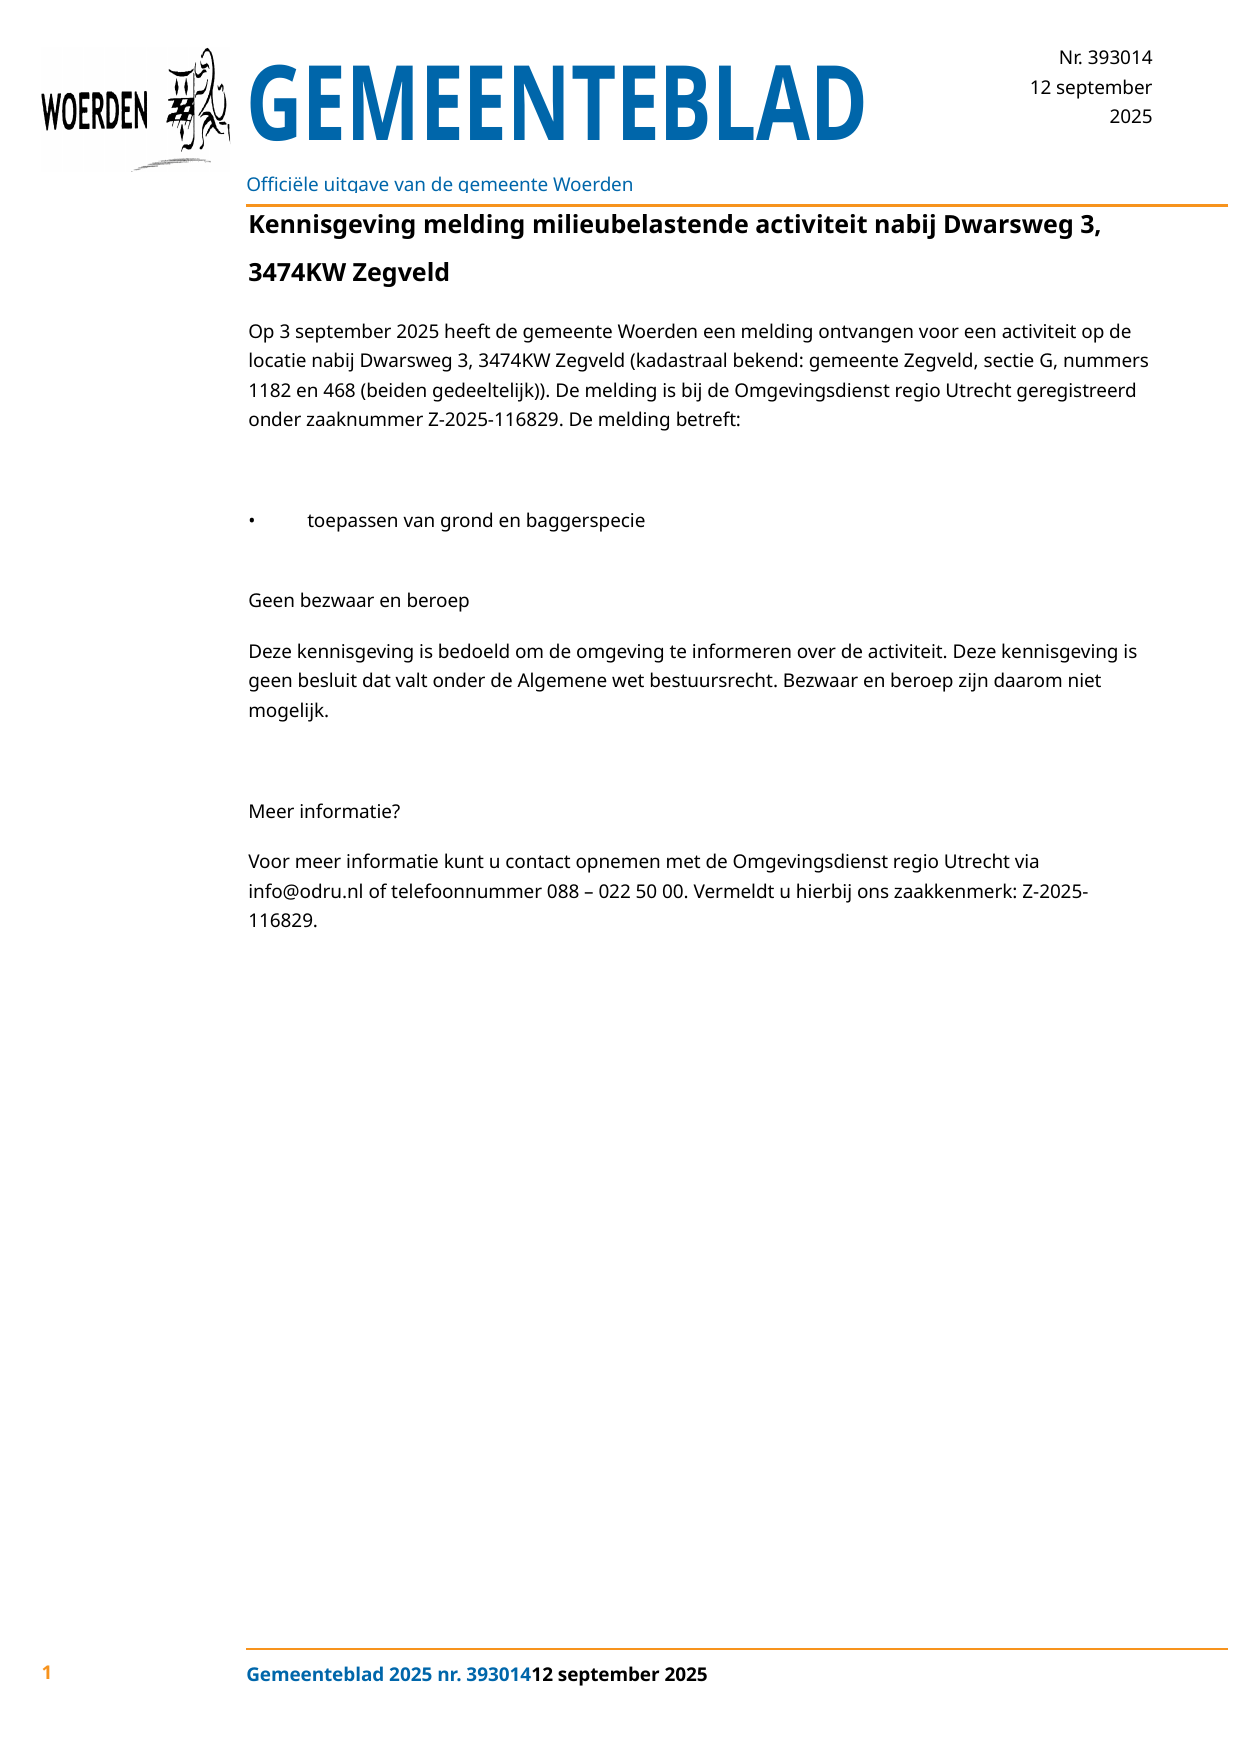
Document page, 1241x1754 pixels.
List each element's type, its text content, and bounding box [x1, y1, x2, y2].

text Meer informatie? [248, 798, 1152, 824]
text Deze kennisgeving is bedoeld om de omgeving te informeren over de activiteit. Deze kennisgeving is geen besluit dat valt onder de Algemene wet bestuursrecht. Bezwaar en beroep zijn daarom niet mogelijk. [248, 638, 1152, 723]
text Geen bezwaar en beroep [248, 587, 1152, 613]
picture [41, 47, 231, 172]
text Kennisgeving melding milieubelastende activiteit nabij Dwarsweg 3, 3474KW Zegveld [248, 207, 1152, 288]
text Voor meer informatie kunt u contact opnemen met de Omgevingsdienst regio Utrecht via info@odru.nl of telefoonnummer 088 – 022 50 00. Vermeldt u hierbij ons zaakkenmerk: Z-2025-116829. [248, 848, 1152, 933]
list toepassen van grond en baggerspecie [248, 507, 1152, 533]
text Op 3 september 2025 heeft de gemeente Woerden een melding ontvangen voor een activiteit op de locatie nabij Dwarsweg 3, 3474KW Zegveld (kadastraal bekend: gemeente Zegveld, sectie G, nummers 1182 en 468 (beiden gedeeltelijk)). De melding is bij de Omgevingsdienst regio Utrecht geregistreerd onder zaaknummer Z-2025-116829. De melding betreft: [248, 318, 1152, 432]
